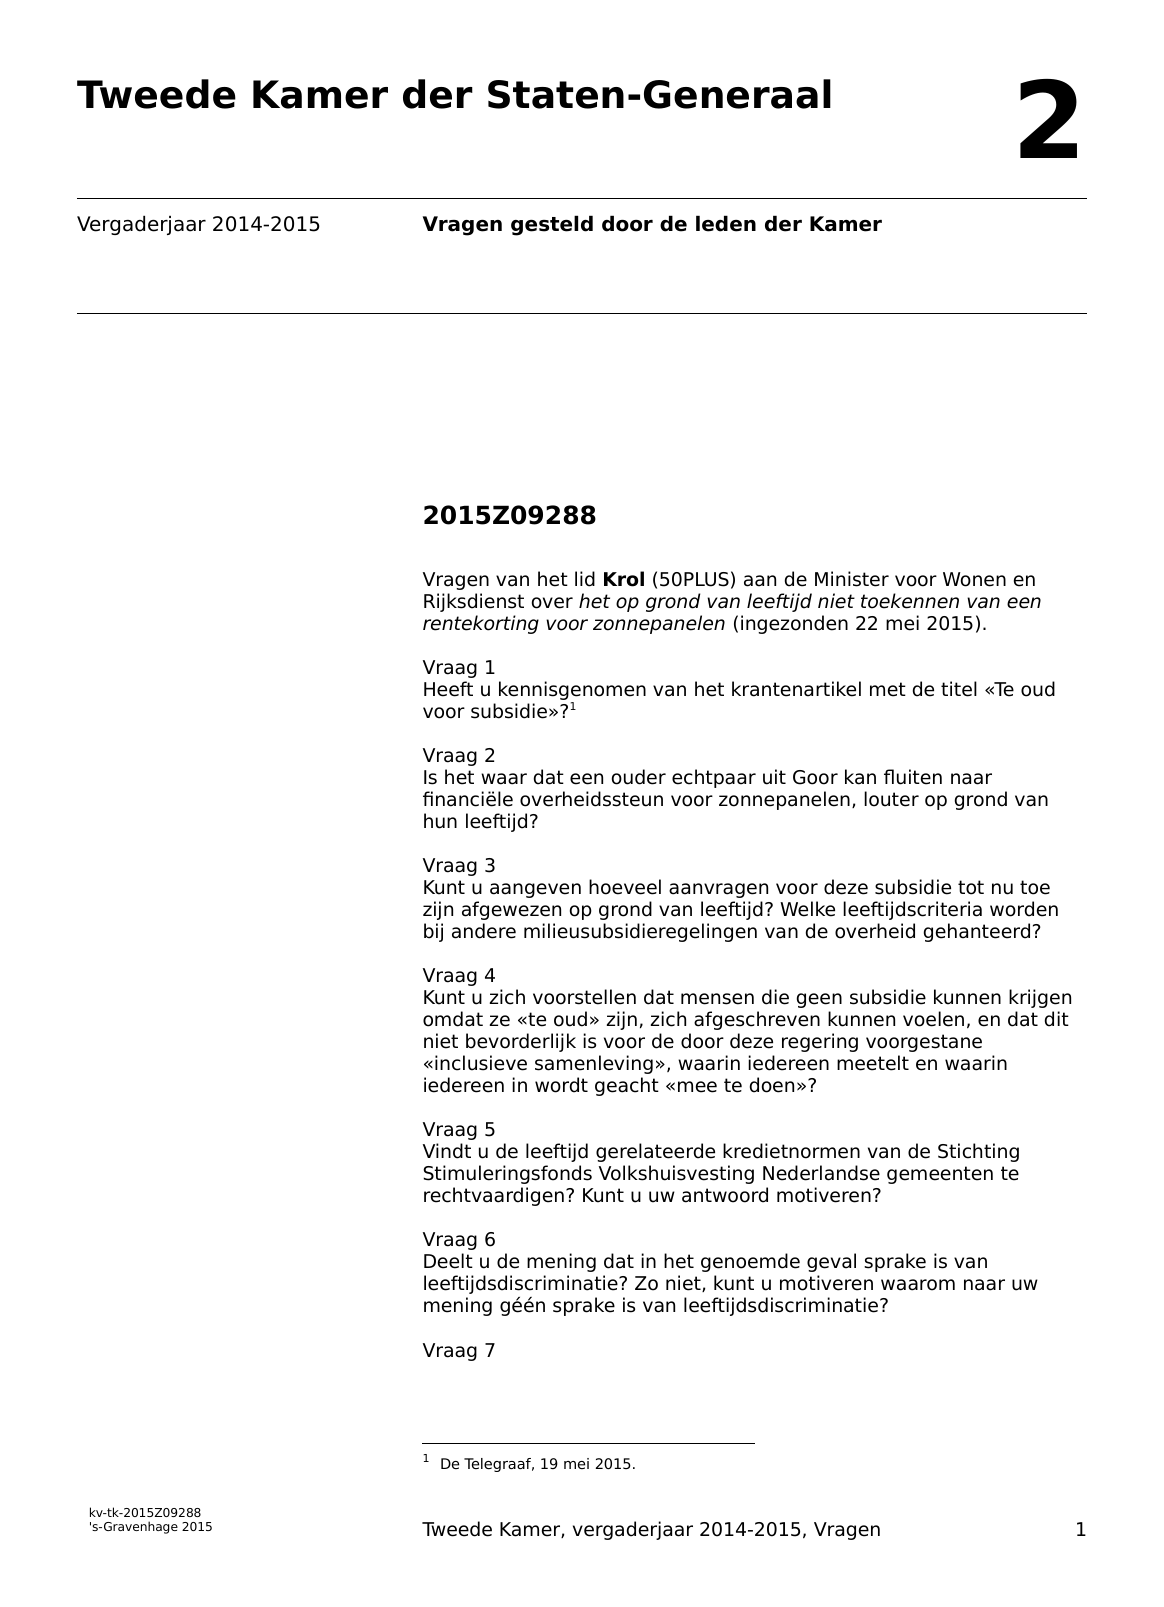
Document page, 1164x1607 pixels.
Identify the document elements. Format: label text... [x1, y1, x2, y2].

text Kunt u aangeven hoeveel aanvragen voor deze subsidie tot nu toe zijn afgewezen op grond van leeftijd? Welke leeftijdscriteria worden bij andere milieusubsidieregelingen van de overheid gehanteerd? [422, 877, 1087, 943]
text Vraag 4 [422, 965, 1087, 987]
text Is het waar dat een ouder echtpaar uit Goor kan fluiten naar financiële overheidssteun voor zonnepanelen, louter op grond van hun leeftijd? [422, 767, 1087, 833]
text Heeft u kennisgenomen van het krantenartikel met de titel «Te oud voor subsidie»? [422, 679, 1087, 723]
text Vragen van het lid Krol (50PLUS) aan de Minister voor Wonen en Rijksdienst over het op grond van leeftijd niet toekennen van een rentekorting voor zonnepanelen (ingezonden 22 mei 2015). [422, 569, 1087, 635]
table_header Tweede Kamer der Staten-Generaal [77, 59, 886, 198]
text kv-tk-2015Z09288 [88, 1506, 323, 1520]
text Deelt u de mening dat in het genoemde geval sprake is van leeftijdsdiscriminatie? Zo niet, kunt u motiveren waarom naar uw mening géén sprake is van leeftijdsdiscriminatie? [422, 1251, 1087, 1317]
text De Telegraaf, 19 mei 2015. [422, 1452, 1087, 1474]
text Vraag 2 [422, 745, 1087, 767]
table_cell Vergaderjaar 2014-2015 [77, 199, 422, 313]
text Kunt u zich voorstellen dat mensen die geen subsidie kunnen krijgen omdat ze «te oud» zijn, zich afgeschreven kunnen voelen, en dat dit niet bevorderlijk is voor de door deze regering voorgestane «inclusieve samenleving», waarin iedereen meetelt en waarin iedereen in wordt geacht «mee te doen»? [422, 987, 1087, 1097]
table_cell Vragen gesteld door de leden der Kamer [422, 199, 1087, 313]
text Vraag 6 [422, 1229, 1087, 1251]
text Vraag 7 [422, 1339, 1087, 1361]
text Vindt u de leeftijd gerelateerde kredietnormen van de Stichting Stimuleringsfonds Volkshuisvesting Nederlandse gemeenten te rechtvaardigen? Kunt u uw antwoord motiveren? [422, 1141, 1087, 1207]
text 2015Z09288 [422, 501, 1087, 531]
text Vraag 5 [422, 1119, 1087, 1141]
text Vraag 3 [422, 855, 1087, 877]
table_header 2 [886, 59, 1087, 198]
text Vraag 1 [422, 657, 1087, 679]
text 's-Gravenhage 2015 [88, 1520, 323, 1534]
